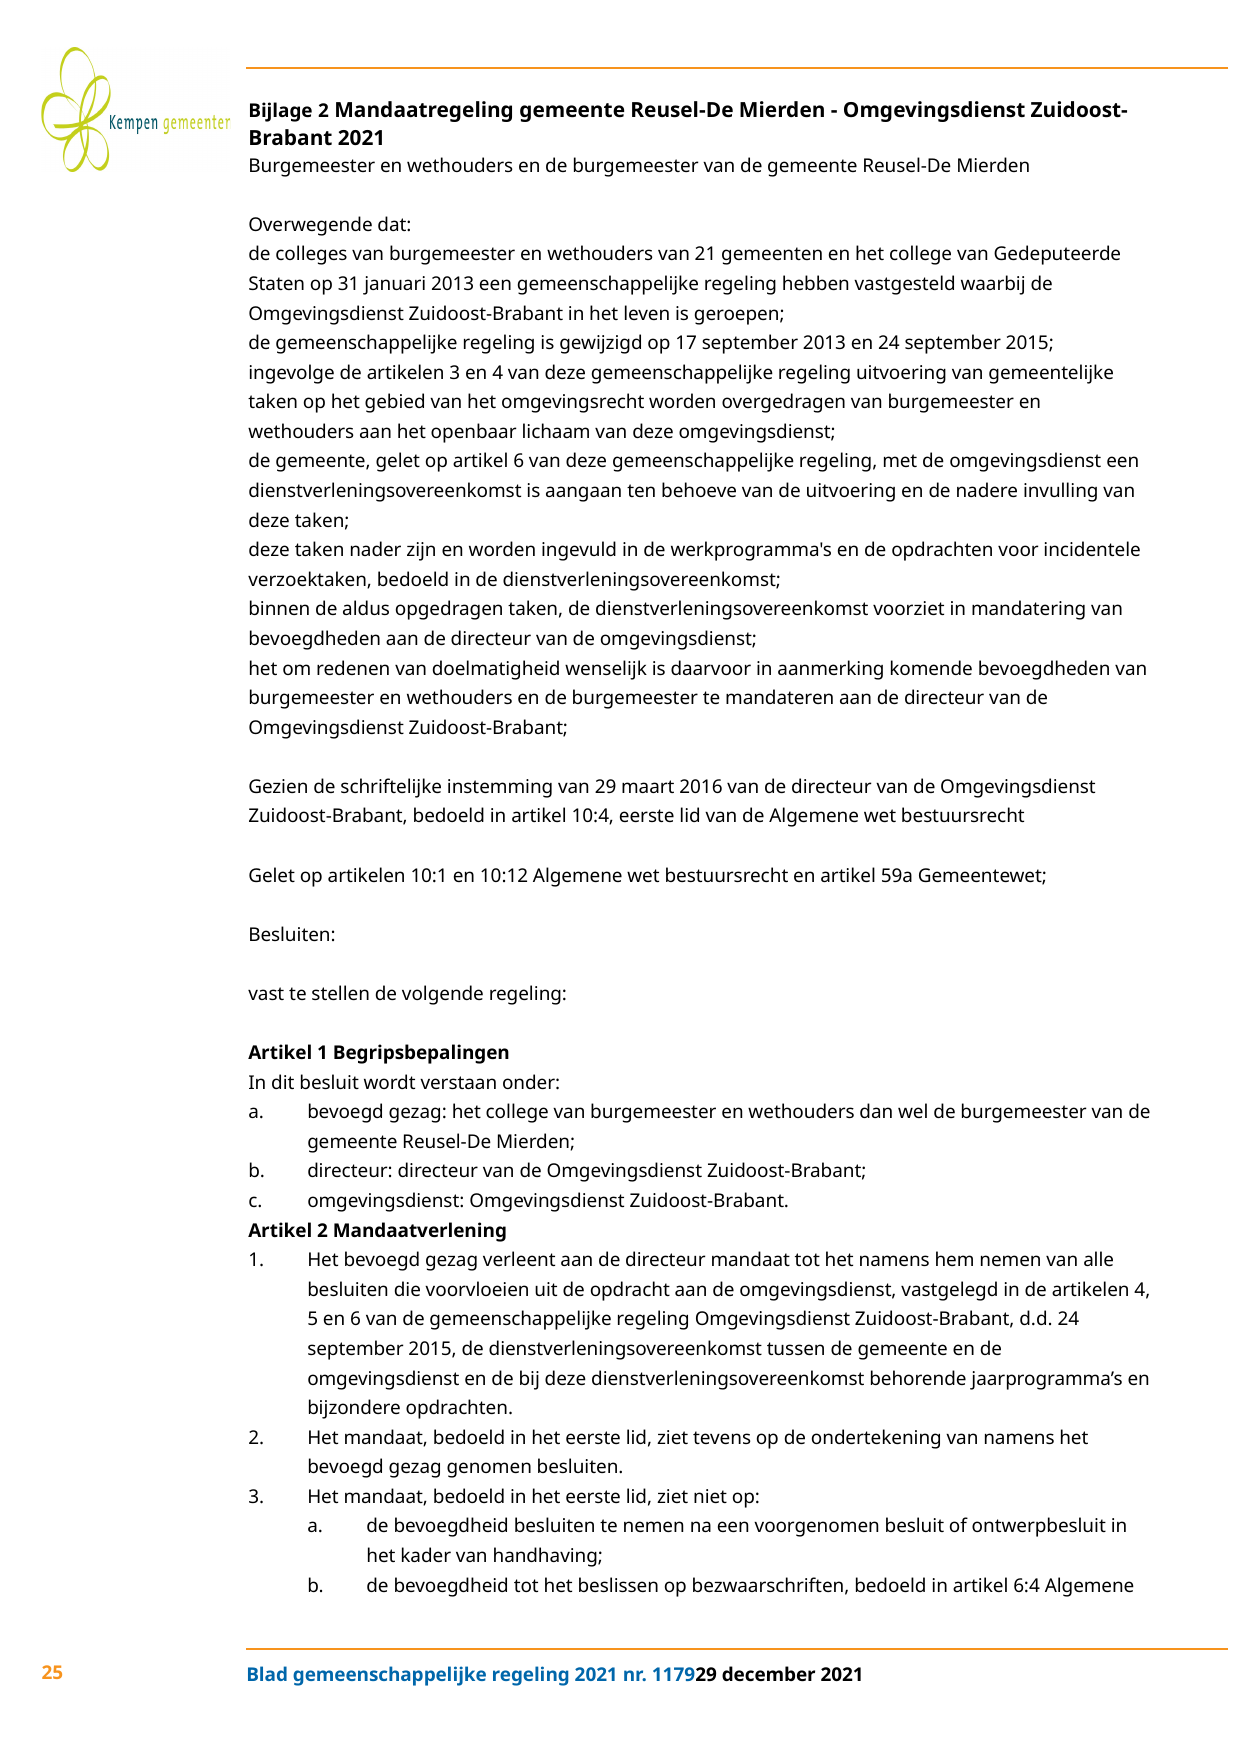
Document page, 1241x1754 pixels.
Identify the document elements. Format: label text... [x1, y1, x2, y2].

list directeur: directeur van de Omgevingsdienst Zuidoost-Brabant; [248, 1158, 1152, 1183]
list Het bevoegd gezag verleent aan de directeur mandaat tot het namens hem nemen van alle besluiten die voorvloeien uit de opdracht aan de omgevingsdienst, vastgelegd in de artikelen 4, 5 en 6 van de gemeenschappelijke regeling Omgevingsdienst Zuidoost-Brabant, d.d. 24 september 2015, de dienstverleningsovereenkomst tussen de gemeente en de omgevingsdienst en de bij deze dienstverleningsovereenkomst behorende jaarprogramma’s en bijzondere opdrachten. [248, 1246, 1152, 1420]
list Het mandaat, bedoeld in het eerste lid, ziet niet op: [248, 1483, 1152, 1509]
text vast te stellen de volgende regeling: [248, 980, 1152, 1006]
text Artikel 2 Mandaatverlening [248, 1217, 1152, 1242]
text Gelet op artikelen 10:1 en 10:12 Algemene wet bestuursrecht en artikel 59a Gemeentewet; [248, 862, 1152, 887]
list bevoegd gezag: het college van burgemeester en wethouders dan wel de burgemeester van de gemeente Reusel-De Mierden; [248, 1098, 1152, 1154]
text Overwegende dat: [248, 211, 1152, 237]
list de bevoegdheid besluiten te nemen na een voorgenomen besluit of ontwerpbesluit in het kader van handhaving; [307, 1513, 1152, 1568]
picture [41, 47, 231, 172]
text Burgemeester en wethouders en de burgemeester van de gemeente Reusel-De Mierden [248, 152, 1152, 177]
text deze taken nader zijn en worden ingevuld in de werkprogramma's en de opdrachten voor incidentele verzoektaken, bedoeld in de dienstverleningsovereenkomst; [248, 536, 1152, 592]
text de gemeente, gelet op artikel 6 van deze gemeenschappelijke regeling, met de omgevingsdienst een dienstverleningsovereenkomst is aangaan ten behoeve van de uitvoering en de nadere invulling van deze taken; [248, 448, 1152, 532]
text Artikel 1 Begripsbepalingen [248, 1039, 1152, 1065]
list Het mandaat, bedoeld in het eerste lid, ziet tevens op de ondertekening van namens het bevoegd gezag genomen besluiten. [248, 1424, 1152, 1479]
list omgevingsdienst: Omgevingsdienst Zuidoost-Brabant. [248, 1187, 1152, 1213]
text Bijlage 2 Mandaatregeling gemeente Reusel-De Mierden - Omgevingsdienst Zuidoost-Brabant 2021 [248, 95, 1152, 152]
text Gezien de schriftelijke instemming van 29 maart 2016 van de directeur van de Omgevingsdienst Zuidoost-Brabant, bedoeld in artikel 10:4, eerste lid van de Algemene wet bestuursrecht [248, 773, 1152, 828]
list de bevoegdheid tot het beslissen op bezwaarschriften, bedoeld in artikel 6:4 Algemene [307, 1572, 1152, 1597]
text de colleges van burgemeester en wethouders van 21 gemeenten en het college van Gedeputeerde Staten op 31 januari 2013 een gemeenschappelijke regeling hebben vastgesteld waarbij de Omgevingsdienst Zuidoost-Brabant in het leven is geroepen; [248, 241, 1152, 325]
text ingevolge de artikelen 3 en 4 van deze gemeenschappelijke regeling uitvoering van gemeentelijke taken op het gebied van het omgevingsrecht worden overgedragen van burgemeester en wethouders aan het openbaar lichaam van deze omgevingsdienst; [248, 359, 1152, 444]
text het om redenen van doelmatigheid wenselijk is daarvoor in aanmerking komende bevoegdheden van burgemeester en wethouders en de burgemeester te mandateren aan de directeur van de Omgevingsdienst Zuidoost-Brabant; [248, 655, 1152, 739]
text Besluiten: [248, 921, 1152, 947]
text binnen de aldus opgedragen taken, de dienstverleningsovereenkomst voorziet in mandatering van bevoegdheden aan de directeur van de omgevingsdienst; [248, 596, 1152, 651]
text In dit besluit wordt verstaan onder: [248, 1069, 1152, 1094]
text de gemeenschappelijke regeling is gewijzigd op 17 september 2013 en 24 september 2015; [248, 329, 1152, 355]
